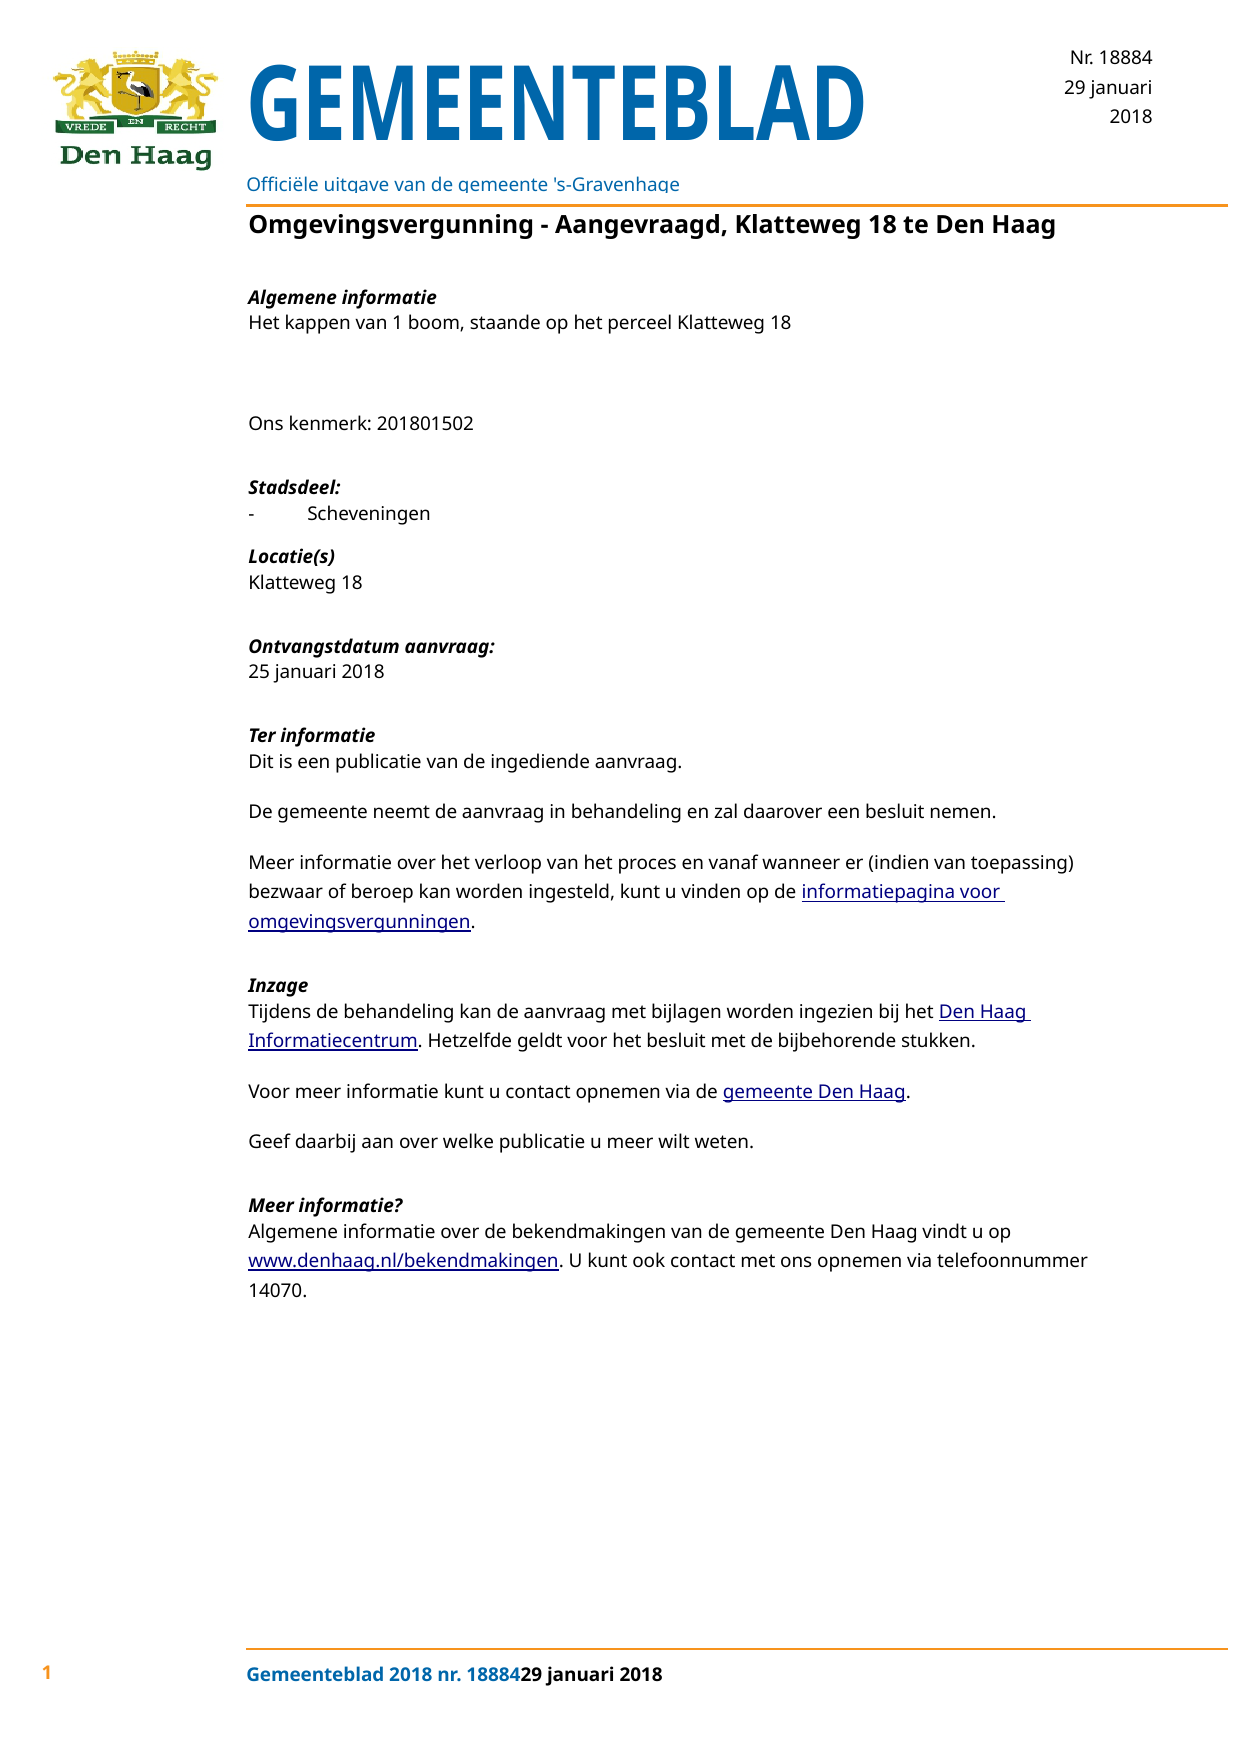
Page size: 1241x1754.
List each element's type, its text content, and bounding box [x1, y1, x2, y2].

text Klatteweg 18 [248, 569, 1152, 595]
text De gemeente neemt de aanvraag in behandeling en zal daarover een besluit nemen. [248, 799, 1152, 824]
text Voor meer informatie kunt u contact opnemen via de gemeente Den Haag. [248, 1078, 1152, 1104]
text Omgevingsvergunning - Aangevraagd, Klatteweg 18 te Den Haag [248, 207, 1152, 241]
text Locatie(s) [248, 543, 1152, 569]
text Geef daarbij aan over welke publicatie u meer wilt weten. [248, 1128, 1152, 1154]
text Ons kenmerk: 201801502 [248, 410, 1152, 436]
list Scheveningen [248, 500, 1152, 526]
text Ter informatie [248, 723, 1152, 748]
text Ontvangstdatum aanvraag: [248, 633, 1152, 659]
text 25 januari 2018 [248, 659, 1152, 684]
text Tijdens de behandeling kan de aanvraag met bijlagen worden ingezien bij het Den Haag Informatiecentrum. Hetzelfde geldt voor het besluit met de bijbehorende stukken. [248, 998, 1152, 1053]
picture [41, 47, 231, 172]
text Meer informatie? [248, 1192, 1152, 1218]
text Dit is een publicatie van de ingediende aanvraag. [248, 748, 1152, 774]
text Inzage [248, 972, 1152, 998]
text Algemene informatie over de bekendmakingen van de gemeente Den Haag vindt u op www.denhaag.nl/bekendmakingen. U kunt ook contact met ons opnemen via telefoonnummer 14070. [248, 1218, 1152, 1303]
text Meer informatie over het verloop van het proces en vanaf wanneer er (indien van toepassing) bezwaar of beroep kan worden ingesteld, kunt u vinden op de informatiepagina voor omgevingsvergunningen. [248, 849, 1152, 934]
text Het kappen van 1 boom, staande op het perceel Klatteweg 18 [248, 309, 1152, 335]
text Algemene informatie [248, 284, 1152, 309]
text Stadsdeel: [248, 474, 1152, 500]
